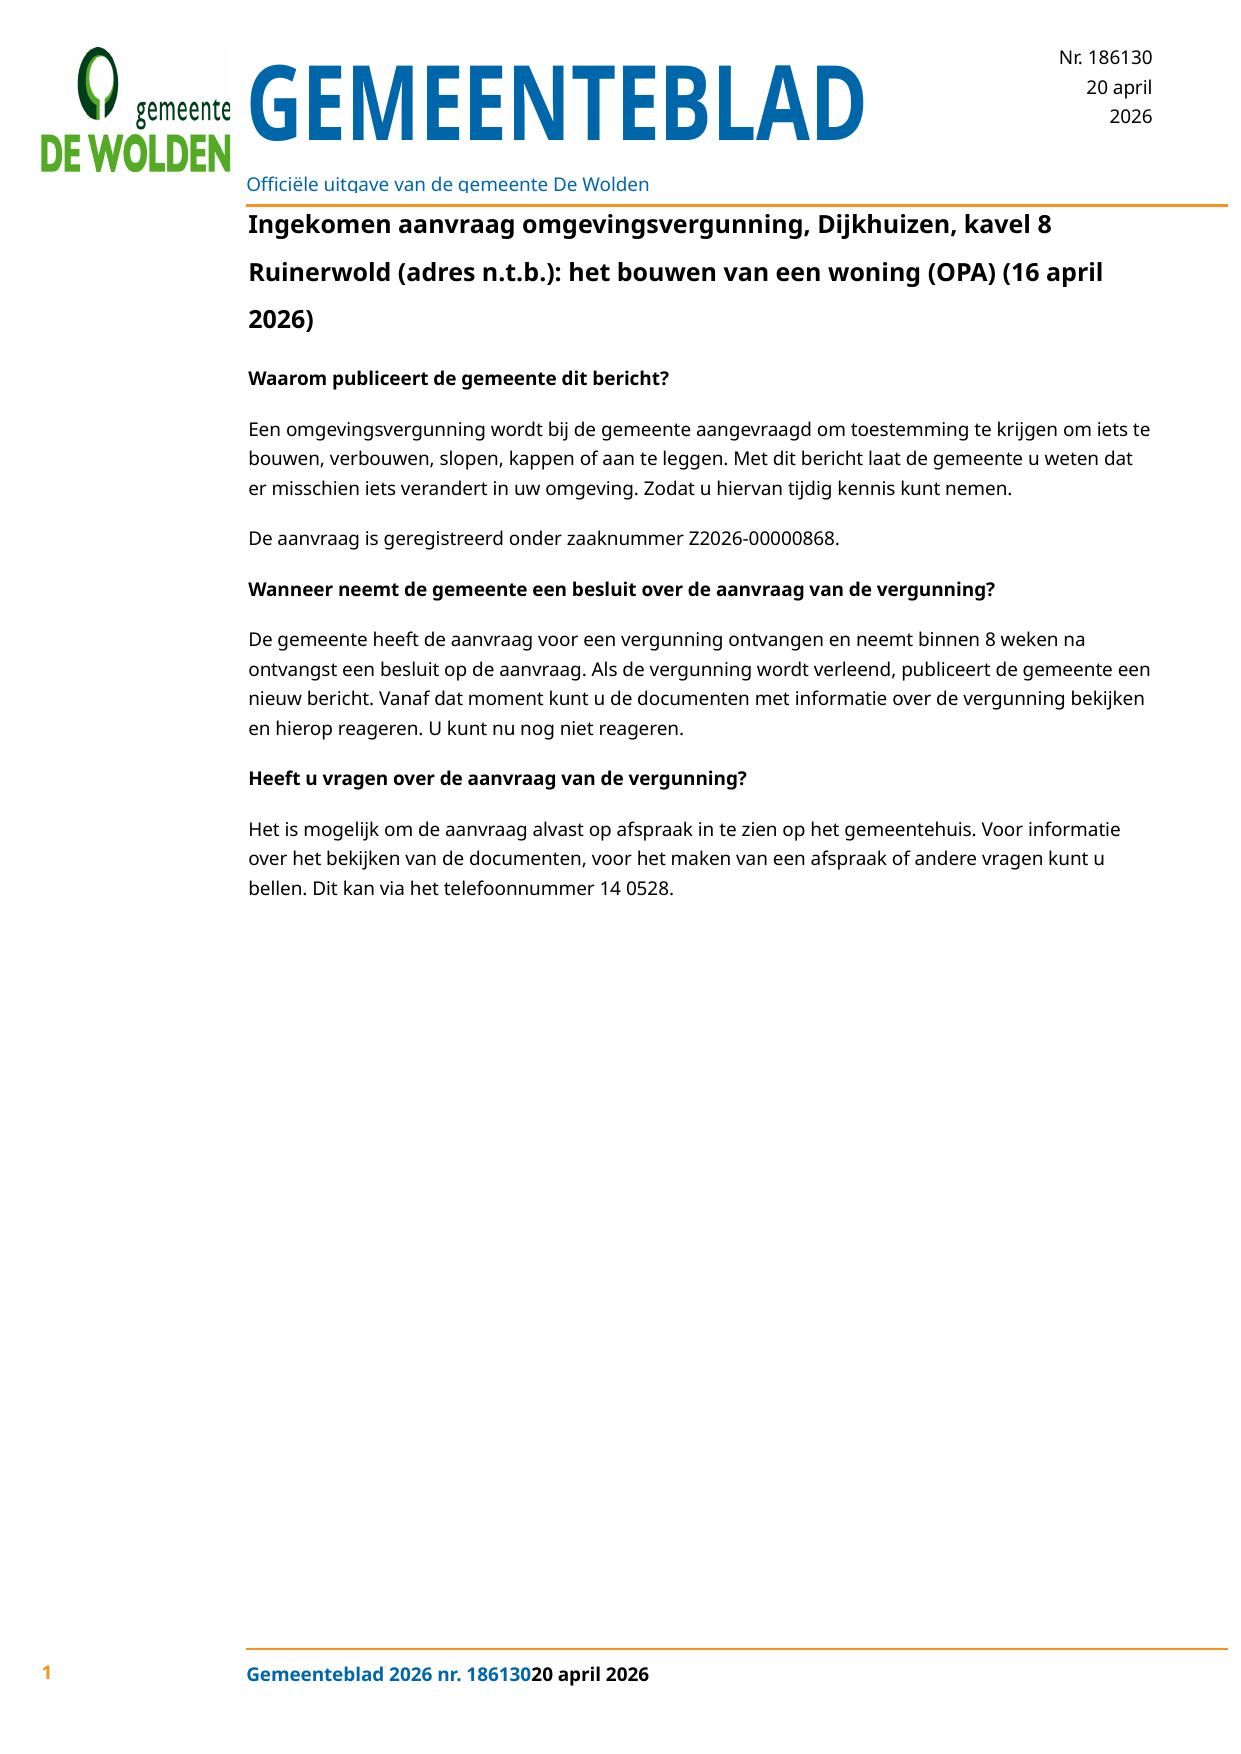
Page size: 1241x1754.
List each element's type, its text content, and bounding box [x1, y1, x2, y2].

text De aanvraag is geregistreerd onder zaaknummer Z2026-00000868. [248, 526, 1152, 551]
text De gemeente heeft de aanvraag voor een vergunning ontvangen en neemt binnen 8 weken na ontvangst een besluit op de aanvraag. Als de vergunning wordt verleend, publiceert de gemeente een nieuw bericht. Vanaf dat moment kunt u de documenten met informatie over de vergunning bekijken en hierop reageren. U kunt nu nog niet reageren. [248, 626, 1152, 741]
text Heeft u vragen over de aanvraag van de vergunning? [248, 766, 1152, 791]
text Het is mogelijk om de aanvraag alvast op afspraak in te zien op het gemeentehuis. Voor informatie over het bekijken van de documenten, voor het maken van een afspraak of andere vragen kunt u bellen. Dit kan via het telefoonnummer 14 0528. [248, 816, 1152, 901]
text Een omgevingsvergunning wordt bij de gemeente aangevraagd om toestemming te krijgen om iets te bouwen, verbouwen, slopen, kappen of aan te leggen. Met dit bericht laat de gemeente u weten dat er misschien iets verandert in uw omgeving. Zodat u hiervan tijdig kennis kunt nemen. [248, 416, 1152, 501]
text Wanneer neemt de gemeente een besluit over de aanvraag van de vergunning? [248, 576, 1152, 602]
text Ingekomen aanvraag omgevingsvergunning, Dijkhuizen, kavel 8 Ruinerwold (adres n.t.b.): het bouwen van een woning (OPA) (16 april 2026) [248, 207, 1152, 336]
text Waarom publiceert de gemeente dit bericht? [248, 366, 1152, 391]
picture [41, 47, 231, 172]
